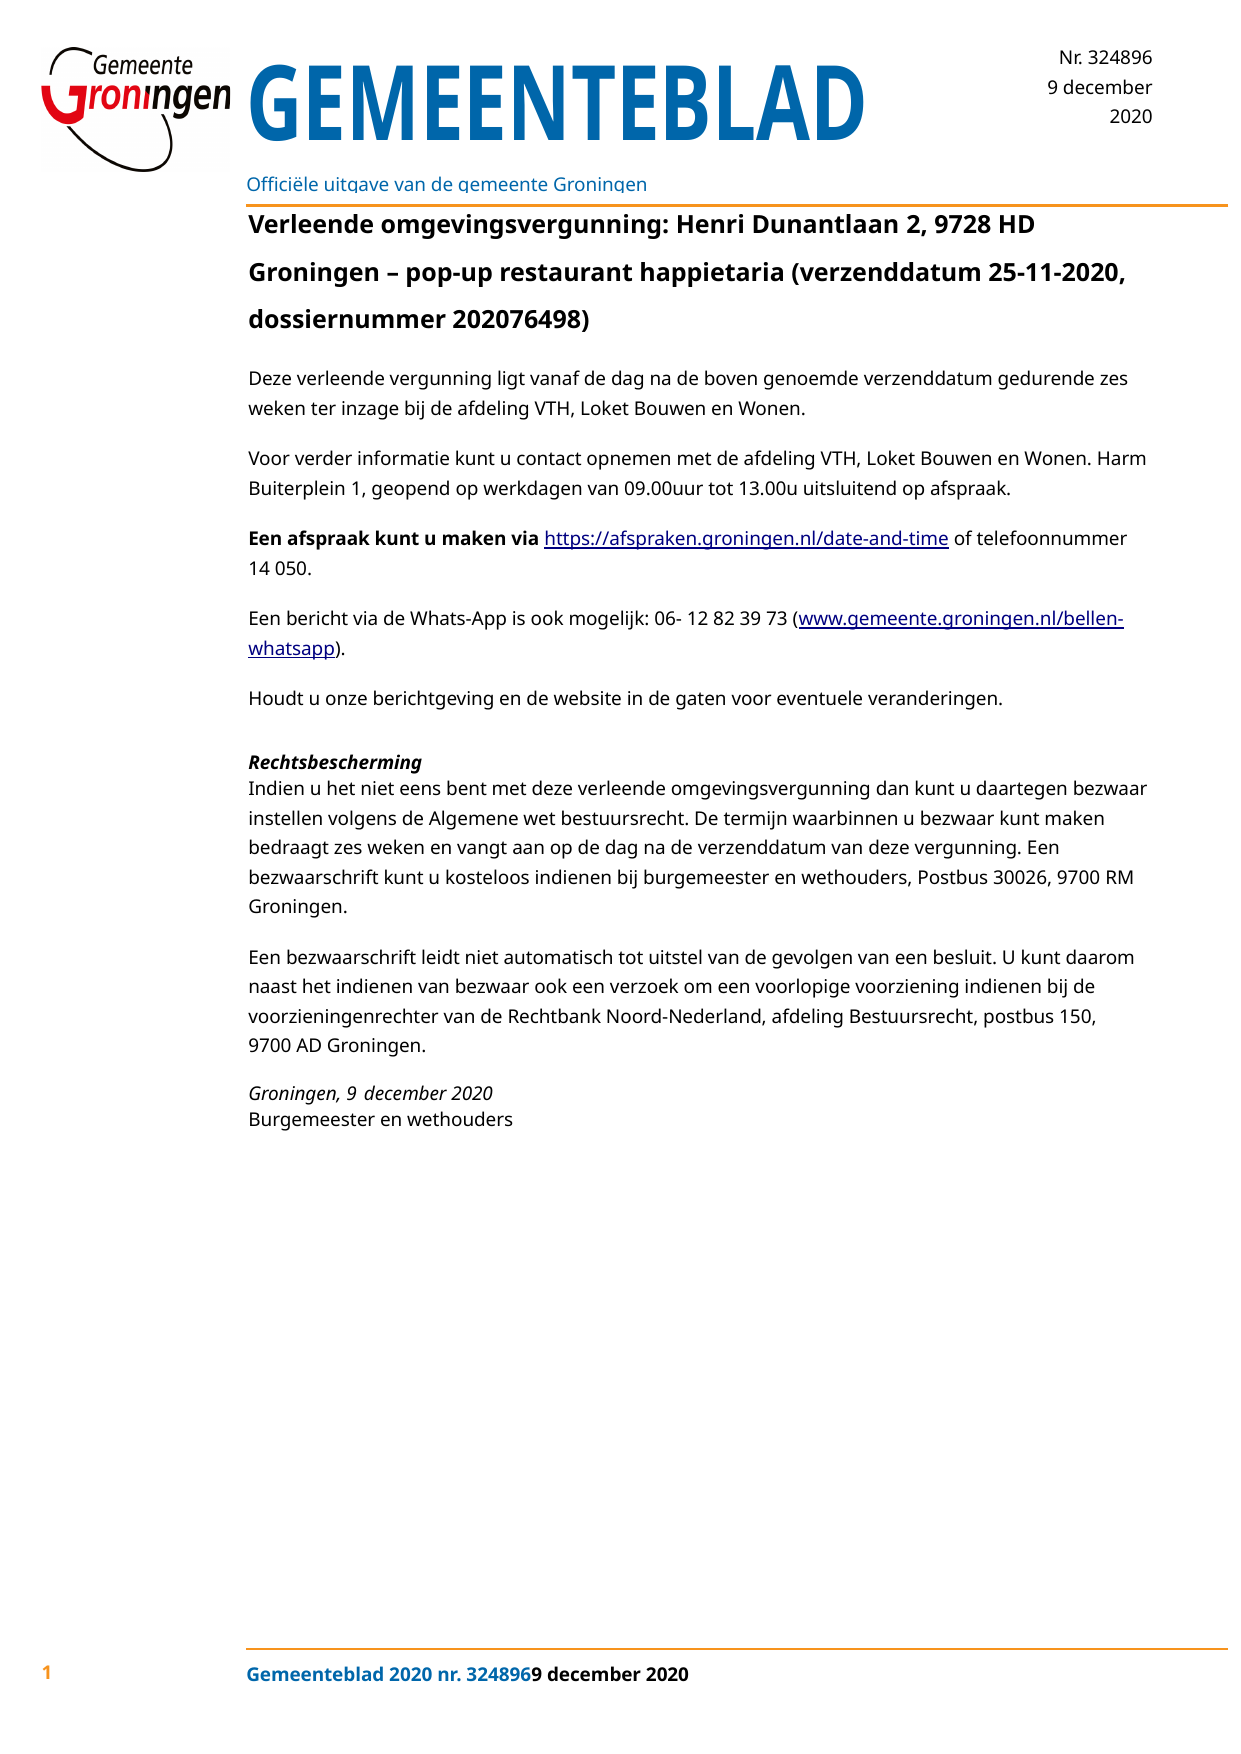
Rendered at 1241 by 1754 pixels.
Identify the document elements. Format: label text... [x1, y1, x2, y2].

picture [41, 47, 231, 172]
text Groningen, 9 december 2020 [248, 1081, 1152, 1106]
text Houdt u onze berichtgeving en de website in de gaten voor eventuele veranderingen. [248, 686, 1152, 711]
text Een bericht via de Whats-App is ook mogelijk: 06- 12 82 39 73 (www.gemeente.groningen.nl/bellen-whatsapp). [248, 606, 1152, 661]
text Voor verder informatie kunt u contact opnemen met de afdeling VTH, Loket Bouwen en Wonen. Harm Buiterplein 1, geopend op werkdagen van 09.00uur tot 13.00u uitsluitend op afspraak. [248, 446, 1152, 501]
text Verleende omgevingsvergunning: Henri Dunantlaan 2, 9728 HD Groningen – pop-up restaurant happietaria (verzenddatum 25-11-2020, dossiernummer 202076498) [248, 207, 1152, 336]
text Rechtsbescherming [248, 749, 1152, 775]
text Indien u het niet eens bent met deze verleende omgevingsvergunning dan kunt u daartegen bezwaar instellen volgens de Algemene wet bestuursrecht. De termijn waarbinnen u bezwaar kunt maken bedraagt zes weken en vangt aan op de dag na de verzenddatum van deze vergunning. Een bezwaarschrift kunt u kosteloos indienen bij burgemeester en wethouders, Postbus 30026, 9700 RM Groningen. [248, 775, 1152, 919]
text Een afspraak kunt u maken via https://afspraken.groningen.nl/date-and-time of telefoonnummer 14 050. [248, 526, 1152, 581]
text Deze verleende vergunning ligt vanaf de dag na de boven genoemde verzenddatum gedurende zes weken ter inzage bij de afdeling VTH, Loket Bouwen en Wonen. [248, 366, 1152, 421]
text Een bezwaarschrift leidt niet automatisch tot uitstel van de gevolgen van een besluit. U kunt daarom naast het indienen van bezwaar ook een verzoek om een voorlopige voorziening indienen bij de voorzieningenrechter van de Rechtbank Noord-Nederland, afdeling Bestuursrecht, postbus 150, 9700 AD Groningen. [248, 944, 1152, 1058]
text Burgemeester en wethouders [248, 1106, 1152, 1132]
